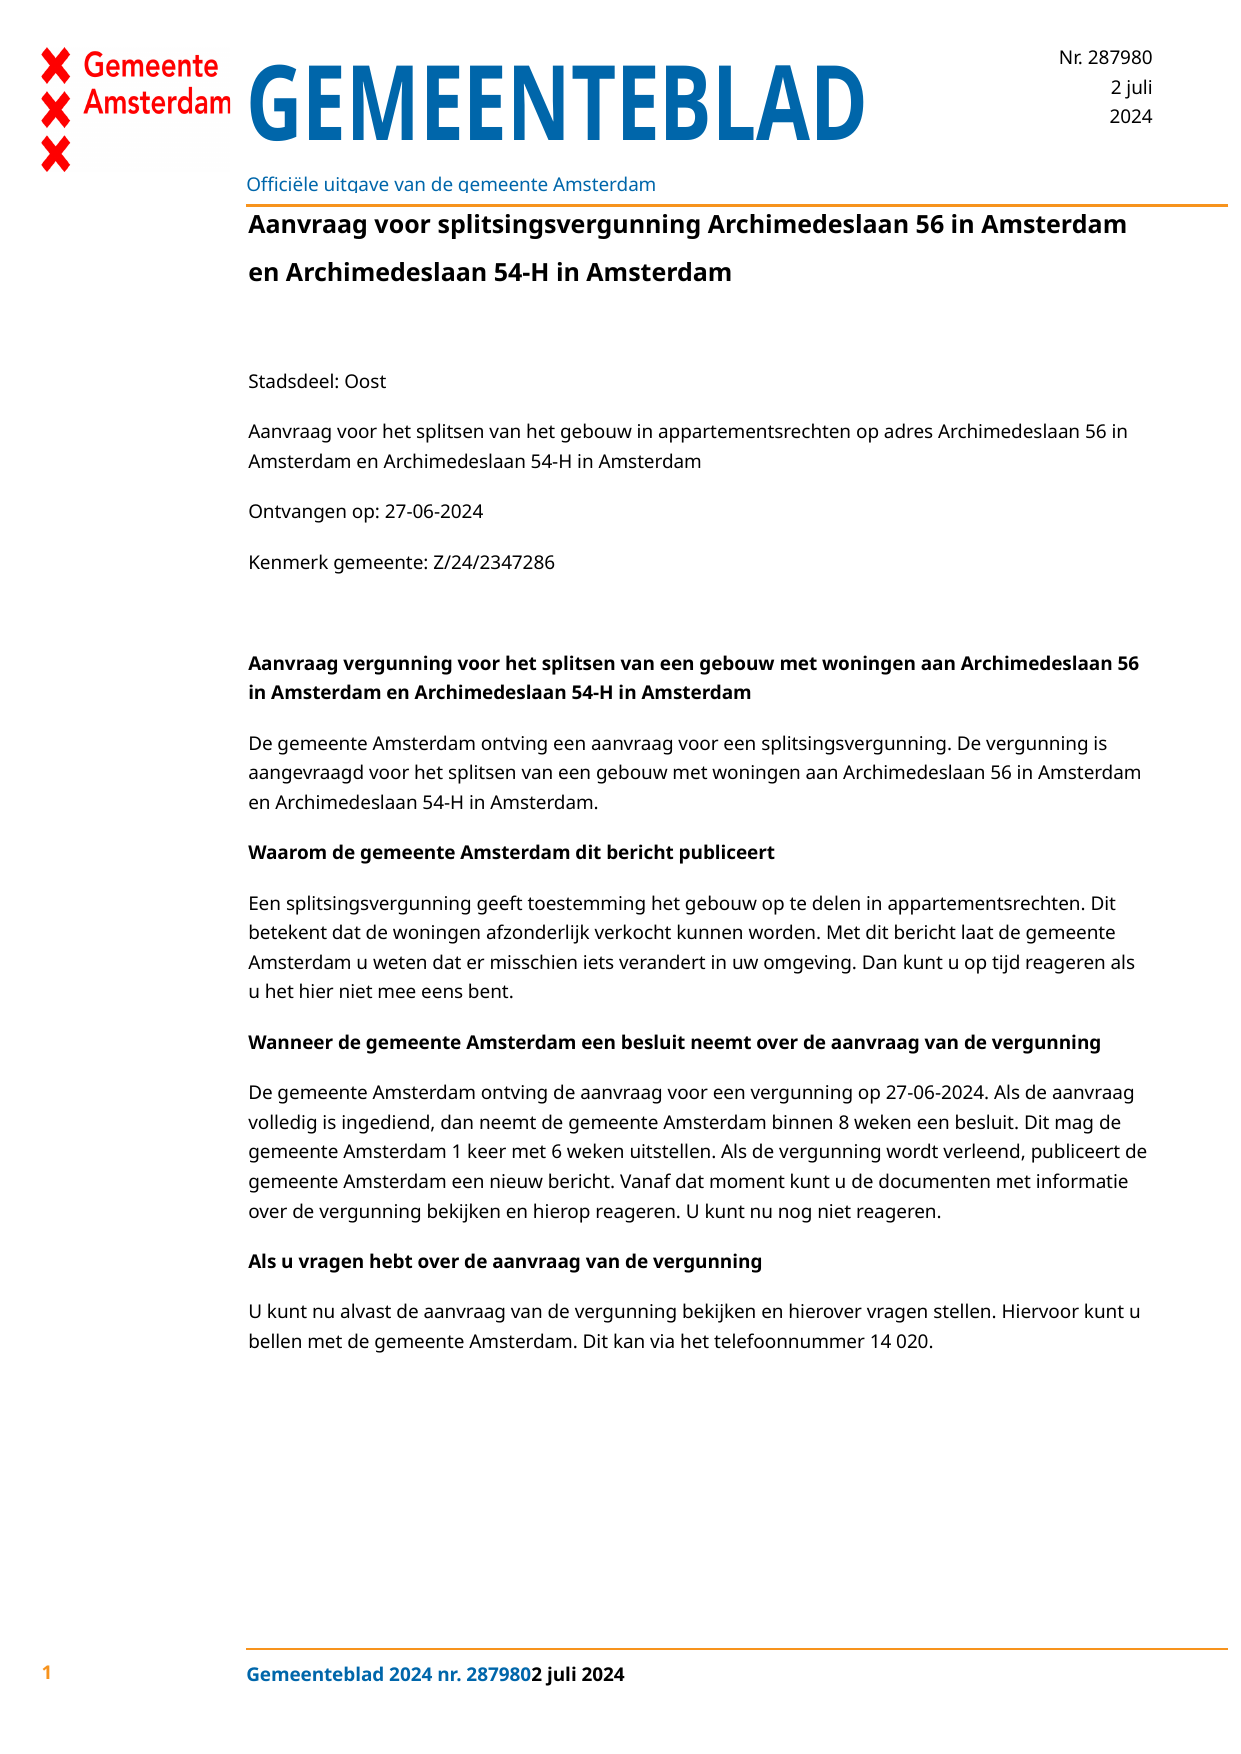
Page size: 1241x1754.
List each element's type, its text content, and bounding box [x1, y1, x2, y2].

text Aanvraag voor het splitsen van het gebouw in appartementsrechten op adres Archimedeslaan 56 in Amsterdam en Archimedeslaan 54-H in Amsterdam [248, 419, 1152, 474]
text Als u vragen hebt over de aanvraag van de vergunning [248, 1248, 1152, 1274]
picture [41, 47, 231, 172]
text Waarom de gemeente Amsterdam dit bericht publiceert [248, 839, 1152, 865]
text Kenmerk gemeente: Z/24/2347286 [248, 549, 1152, 575]
text Stadsdeel: Oost [248, 368, 1152, 394]
text Wanneer de gemeente Amsterdam een besluit neemt over de aanvraag van de vergunning [248, 1029, 1152, 1055]
text U kunt nu alvast de aanvraag van de vergunning bekijken en hierover vragen stellen. Hiervoor kunt u bellen met de gemeente Amsterdam. Dit kan via het telefoonnummer 14 020. [248, 1299, 1152, 1354]
text De gemeente Amsterdam ontving de aanvraag voor een vergunning op 27-06-2024. Als de aanvraag volledig is ingediend, dan neemt de gemeente Amsterdam binnen 8 weken een besluit. Dit mag de gemeente Amsterdam 1 keer met 6 weken uitstellen. Als de vergunning wordt verleend, publiceert de gemeente Amsterdam een nieuw bericht. Vanaf dat moment kunt u de documenten met informatie over de vergunning bekijken en hierop reageren. U kunt nu nog niet reageren. [248, 1079, 1152, 1224]
text Een splitsingsvergunning geeft toestemming het gebouw op te delen in appartementsrechten. Dit betekent dat de woningen afzonderlijk verkocht kunnen worden. Met dit bericht laat de gemeente Amsterdam u weten dat er misschien iets verandert in uw omgeving. Dan kunt u op tijd reageren als u het hier niet mee eens bent. [248, 890, 1152, 1004]
text Aanvraag voor splitsingsvergunning Archimedeslaan 56 in Amsterdam en Archimedeslaan 54-H in Amsterdam [248, 207, 1152, 288]
text De gemeente Amsterdam ontving een aanvraag voor een splitsingsvergunning. De vergunning is aangevraagd voor het splitsen van een gebouw met woningen aan Archimedeslaan 56 in Amsterdam en Archimedeslaan 54-H in Amsterdam. [248, 730, 1152, 815]
text Aanvraag vergunning voor het splitsen van een gebouw met woningen aan Archimedeslaan 56 in Amsterdam en Archimedeslaan 54-H in Amsterdam [248, 650, 1152, 705]
text Ontvangen op: 27-06-2024 [248, 499, 1152, 524]
